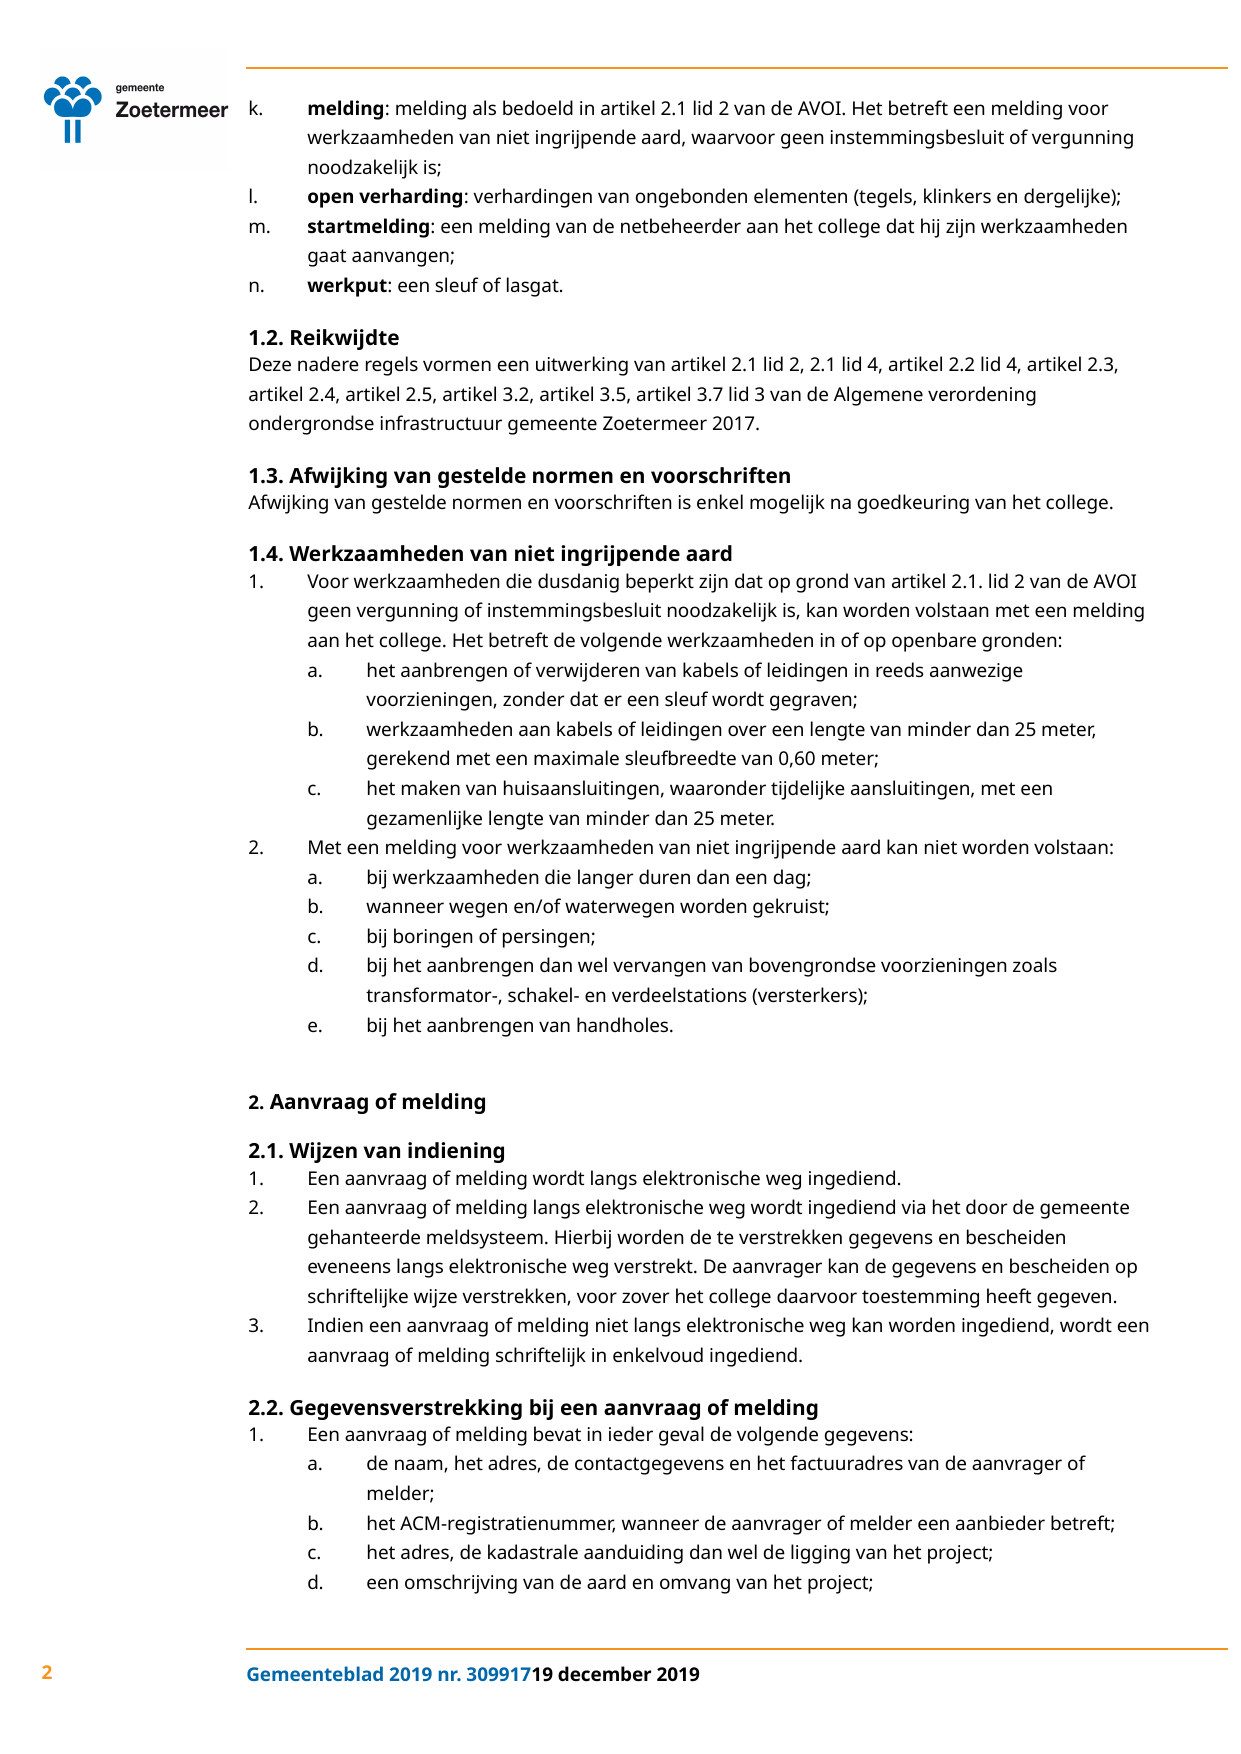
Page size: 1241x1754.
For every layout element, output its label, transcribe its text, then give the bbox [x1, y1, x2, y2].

list bij het aanbrengen van handholes. [307, 1012, 1152, 1037]
list melding: melding als bedoeld in artikel 2.1 lid 2 van de AVOI. Het betreft een melding voor werkzaamheden van niet ingrijpende aard, waarvoor geen instemmingsbesluit of vergunning noodzakelijk is; [248, 95, 1152, 180]
text 2. Aanvraag of melding [248, 1087, 1152, 1115]
list werkzaamheden aan kabels of leidingen over een lengte van minder dan 25 meter, gerekend met een maximale sleufbreedte van 0,60 meter; [307, 716, 1152, 771]
list bij boringen of persingen; [307, 923, 1152, 949]
text 2.2. Gegevensverstrekking bij een aanvraag of melding [248, 1393, 1152, 1421]
text 1.2. Reikwijdte [248, 323, 1152, 351]
list de naam, het adres, de contactgegevens en het factuuradres van de aanvrager of melder; [307, 1451, 1152, 1506]
list Een aanvraag of melding wordt langs elektronische weg ingediend. [248, 1165, 1152, 1190]
list werkput: een sleuf of lasgat. [248, 272, 1152, 298]
list het maken van huisaansluitingen, waaronder tijdelijke aansluitingen, met een gezamenlijke lengte van minder dan 25 meter. [307, 775, 1152, 830]
text 1.4. Werkzaamheden van niet ingrijpende aard [248, 539, 1152, 568]
list Een aanvraag of melding bevat in ieder geval de volgende gegevens: [248, 1421, 1152, 1447]
list bij het aanbrengen dan wel vervangen van bovengrondse voorzieningen zoals transformator-, schakel- en verdeelstations (versterkers); [307, 953, 1152, 1008]
list Met een melding voor werkzaamheden van niet ingrijpende aard kan niet worden volstaan: [248, 834, 1152, 860]
list wanneer wegen en/of waterwegen worden gekruist; [307, 893, 1152, 919]
list Een aanvraag of melding langs elektronische weg wordt ingediend via het door de gemeente gehanteerde meldsysteem. Hierbij worden de te verstrekken gegevens en bescheiden eveneens langs elektronische weg verstrekt. De aanvrager kan de gegevens en bescheiden op schriftelijke wijze verstrekken, voor zover het college daarvoor toestemming heeft gegeven. [248, 1194, 1152, 1309]
list een omschrijving van de aard en omvang van het project; [307, 1569, 1152, 1595]
list startmelding: een melding van de netbeheerder aan het college dat hij zijn werkzaamheden gaat aanvangen; [248, 213, 1152, 268]
list het aanbrengen of verwijderen van kabels of leidingen in reeds aanwezige voorzieningen, zonder dat er een sleuf wordt gegraven; [307, 657, 1152, 712]
list Indien een aanvraag of melding niet langs elektronische weg kan worden ingediend, wordt een aanvraag of melding schriftelijk in enkelvoud ingediend. [248, 1313, 1152, 1368]
list Voor werkzaamheden die dusdanig beperkt zijn dat op grond van artikel 2.1. lid 2 van de AVOI geen vergunning of instemmingsbesluit noodzakelijk is, kan worden volstaan met een melding aan het college. Het betreft de volgende werkzaamheden in of op openbare gronden: [248, 568, 1152, 653]
text Deze nadere regels vormen een uitwerking van artikel 2.1 lid 2, 2.1 lid 4, artikel 2.2 lid 4, artikel 2.3, artikel 2.4, artikel 2.5, artikel 3.2, artikel 3.5, artikel 3.7 lid 3 van de Algemene verordening ondergrondse infrastructuur gemeente Zoetermeer 2017. [248, 351, 1152, 436]
list het adres, de kadastrale aanduiding dan wel de ligging van het project; [307, 1539, 1152, 1565]
text 2.1. Wijzen van indiening [248, 1136, 1152, 1165]
list open verharding: verhardingen van ongebonden elementen (tegels, klinkers en dergelijke); [248, 183, 1152, 209]
text 1.3. Afwijking van gestelde normen en voorschriften [248, 461, 1152, 489]
list het ACM-registratienummer, wanneer de aanvrager of melder een aanbieder betreft; [307, 1510, 1152, 1536]
list bij werkzaamheden die langer duren dan een dag; [307, 864, 1152, 889]
text Afwijking van gestelde normen en voorschriften is enkel mogelijk na goedkeuring van het college. [248, 489, 1152, 515]
picture [41, 47, 231, 172]
